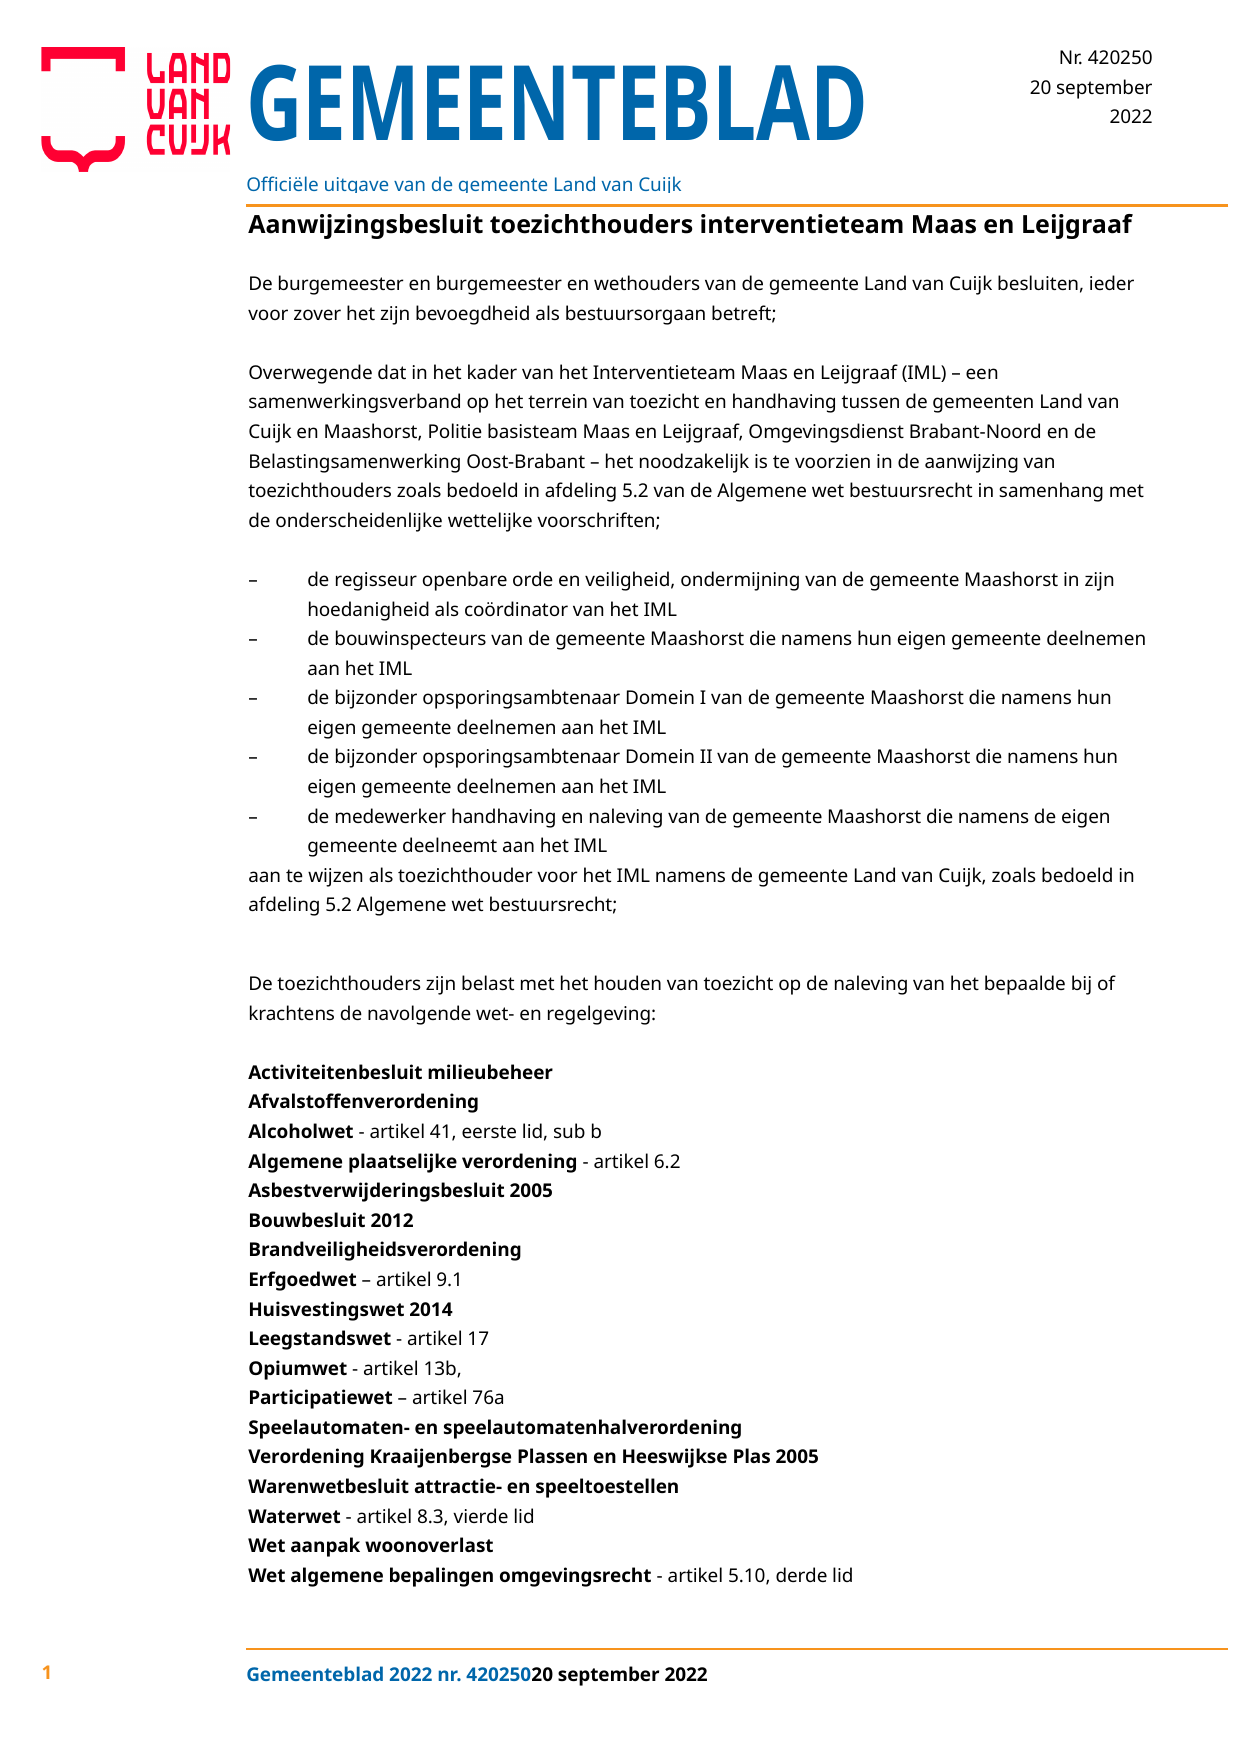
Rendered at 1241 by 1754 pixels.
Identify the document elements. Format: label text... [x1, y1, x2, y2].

text Wet aanpak woonoverlast [248, 1532, 1152, 1558]
text Asbestverwijderingsbesluit 2005 [248, 1177, 1152, 1203]
text Algemene plaatselijke verordening - artikel 6.2 [248, 1148, 1152, 1174]
text Bouwbesluit 2012 [248, 1207, 1152, 1233]
text Aanwijzingsbesluit toezichthouders interventieteam Maas en Leijgraaf [248, 207, 1152, 241]
text De burgemeester en burgemeester en wethouders van de gemeente Land van Cuijk besluiten, ieder voor zover het zijn bevoegdheid als bestuursorgaan betreft; [248, 270, 1152, 326]
text Participatiewet – artikel 76a [248, 1384, 1152, 1410]
text De toezichthouders zijn belast met het houden van toezicht op de naleving van het bepaalde bij of krachtens de navolgende wet- en regelgeving: [248, 970, 1152, 1026]
list de regisseur openbare orde en veiligheid, ondermijning van de gemeente Maashorst in zijn hoedanigheid als coördinator van het IML [248, 566, 1152, 621]
text Activiteitenbesluit milieubeheer [248, 1059, 1152, 1085]
text Huisvestingswet 2014 [248, 1296, 1152, 1322]
text Speelautomaten- en speelautomatenhalverordening [248, 1414, 1152, 1440]
text Afvalstoffenverordening [248, 1089, 1152, 1114]
text Verordening Kraaijenbergse Plassen en Heeswijkse Plas 2005 [248, 1444, 1152, 1469]
text Leegstandswet - artikel 17 [248, 1325, 1152, 1351]
list de bijzonder opsporingsambtenaar Domein I van de gemeente Maashorst die namens hun eigen gemeente deelnemen aan het IML [248, 684, 1152, 740]
text Wet algemene bepalingen omgevingsrecht - artikel 5.10, derde lid [248, 1562, 1152, 1588]
text Waterwet - artikel 8.3, vierde lid [248, 1503, 1152, 1529]
text aan te wijzen als toezichthouder voor het IML namens de gemeente Land van Cuijk, zoals bedoeld in afdeling 5.2 Algemene wet bestuursrecht; [248, 862, 1152, 917]
list de bijzonder opsporingsambtenaar Domein II van de gemeente Maashorst die namens hun eigen gemeente deelnemen aan het IML [248, 744, 1152, 799]
list de bouwinspecteurs van de gemeente Maashorst die namens hun eigen gemeente deelnemen aan het IML [248, 625, 1152, 681]
text Brandveiligheidsverordening [248, 1237, 1152, 1262]
list de medewerker handhaving en naleving van de gemeente Maashorst die namens de eigen gemeente deelneemt aan het IML [248, 803, 1152, 858]
picture [41, 47, 231, 172]
text Warenwetbesluit attractie- en speeltoestellen [248, 1473, 1152, 1499]
text Alcoholwet - artikel 41, eerste lid, sub b [248, 1118, 1152, 1144]
text Erfgoedwet – artikel 9.1 [248, 1266, 1152, 1292]
text Overwegende dat in het kader van het Interventieteam Maas en Leijgraaf (IML) – een samenwerkingsverband op het terrein van toezicht en handhaving tussen de gemeenten Land van Cuijk en Maashorst, Politie basisteam Maas en Leijgraaf, Omgevingsdienst Brabant-Noord en de Belastingsamenwerking Oost-Brabant – het noodzakelijk is te voorzien in de aanwijzing van toezichthouders zoals bedoeld in afdeling 5.2 van de Algemene wet bestuursrecht in samenhang met de onderscheidenlijke wettelijke voorschriften; [248, 359, 1152, 533]
text Opiumwet - artikel 13b, [248, 1355, 1152, 1381]
